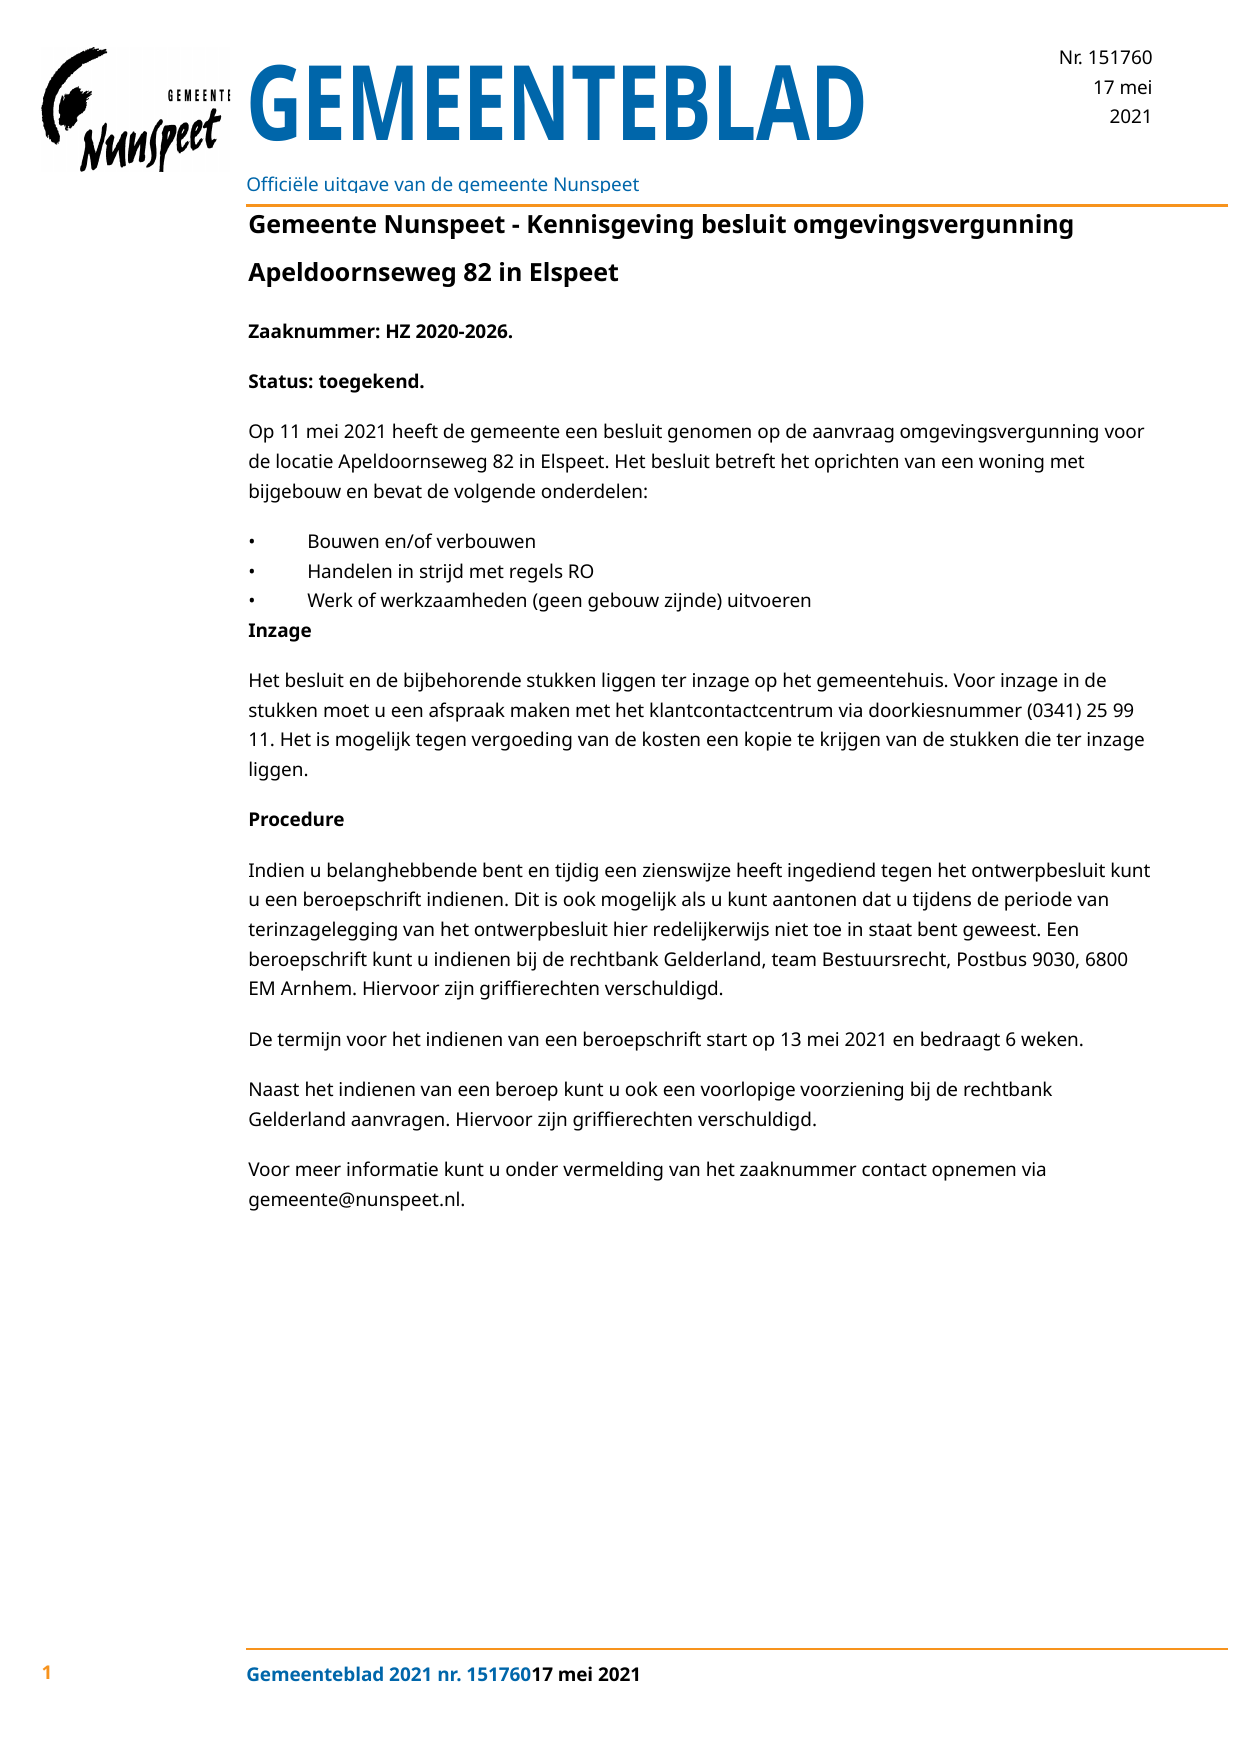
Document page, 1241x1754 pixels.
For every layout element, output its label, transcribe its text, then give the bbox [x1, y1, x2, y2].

list Handelen in strijd met regels RO [248, 558, 1152, 584]
text Procedure [248, 807, 1152, 832]
text Status: toegekend. [248, 368, 1152, 394]
text De termijn voor het indienen van een beroepschrift start op 13 mei 2021 en bedraagt 6 weken. [248, 1026, 1152, 1052]
text Indien u belanghebbende bent en tijdig een zienswijze heeft ingediend tegen het ontwerpbesluit kunt u een beroepschrift indienen. Dit is ook mogelijk als u kunt aantonen dat u tijdens de periode van terinzagelegging van het ontwerpbesluit hier redelijkerwijs niet toe in staat bent geweest. Een beroepschrift kunt u indienen bij de rechtbank Gelderland, team Bestuursrecht, Postbus 9030, 6800 EM Arnhem. Hiervoor zijn griffierechten verschuldigd. [248, 857, 1152, 1001]
text Naast het indienen van een beroep kunt u ook een voorlopige voorziening bij de rechtbank Gelderland aanvragen. Hiervoor zijn griffierechten verschuldigd. [248, 1076, 1152, 1132]
list Werk of werkzaamheden (geen gebouw zijnde) uitvoeren [248, 587, 1152, 613]
text Het besluit en de bijbehorende stukken liggen ter inzage op het gemeentehuis. Voor inzage in de stukken moet u een afspraak maken met het klantcontactcentrum via doorkiesnummer (0341) 25 99 11. Het is mogelijk tegen vergoeding van de kosten een kopie te krijgen van de stukken die ter inzage liggen. [248, 667, 1152, 782]
text Inzage [248, 617, 1152, 643]
text Op 11 mei 2021 heeft de gemeente een besluit genomen op de aanvraag omgevingsvergunning voor de locatie Apeldoornseweg 82 in Elspeet. Het besluit betreft het oprichten van een woning met bijgebouw en bevat de volgende onderdelen: [248, 419, 1152, 504]
list Bouwen en/of verbouwen [248, 528, 1152, 554]
text Gemeente Nunspeet - Kennisgeving besluit omgevingsvergunning Apeldoornseweg 82 in Elspeet [248, 207, 1152, 288]
picture [41, 47, 231, 172]
text Zaaknummer: HZ 2020-2026. [248, 318, 1152, 344]
text Voor meer informatie kunt u onder vermelding van het zaaknummer contact opnemen via gemeente@nunspeet.nl. [248, 1156, 1152, 1212]
